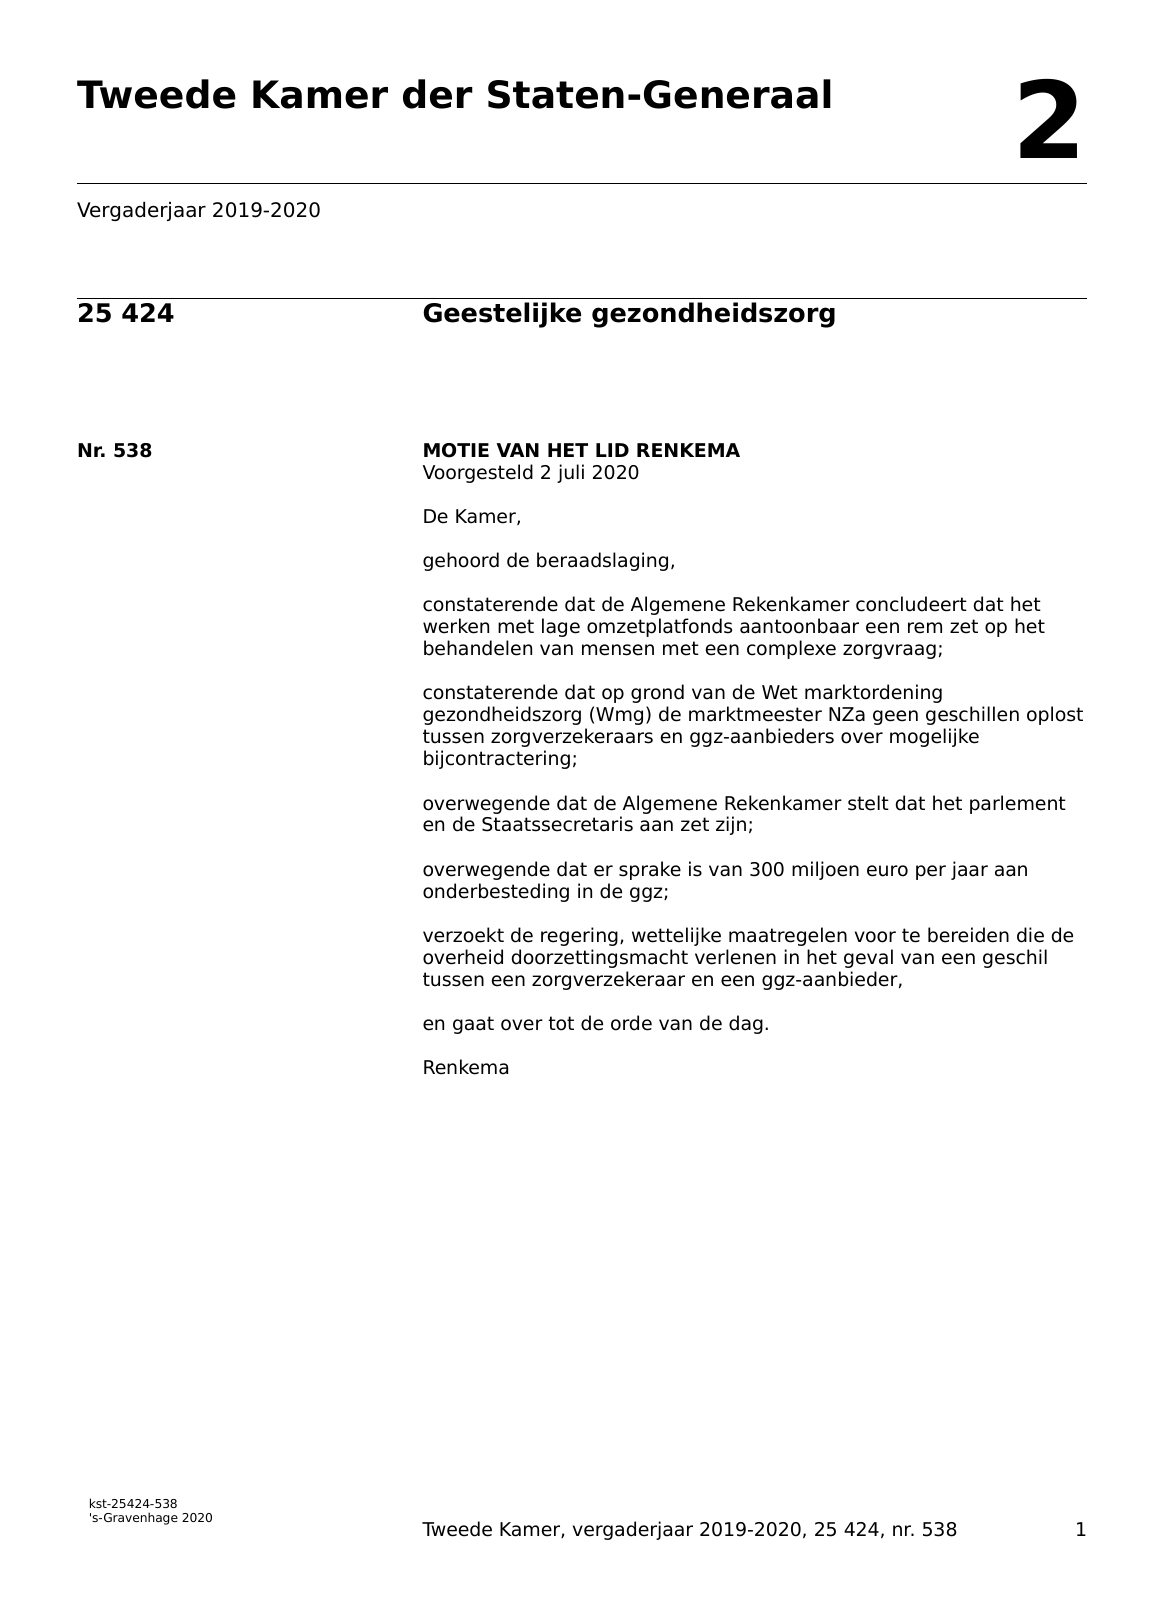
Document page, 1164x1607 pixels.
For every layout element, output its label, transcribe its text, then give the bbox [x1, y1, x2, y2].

text overwegende dat de Algemene Rekenkamer stelt dat het parlement en de Staatssecretaris aan zet zijn; [422, 792, 1087, 836]
text en gaat over tot de orde van de dag. [422, 1013, 1087, 1035]
table_header 2 [886, 59, 1087, 183]
text verzoekt de regering, wettelijke maatregelen voor te bereiden die de overheid doorzettingsmacht verlenen in het geval van een geschil tussen een zorgverzekeraar en een ggz-aanbieder, [422, 925, 1087, 991]
text overwegende dat er sprake is van 300 miljoen euro per jaar aan onderbesteding in de ggz; [422, 858, 1087, 902]
table_cell Vergaderjaar 2019-2020 [77, 184, 1087, 298]
text Renkema [422, 1057, 1087, 1079]
text gehoord de beraadslaging, [422, 550, 1087, 572]
table_header Tweede Kamer der Staten-Generaal [77, 59, 886, 183]
text constaterende dat op grond van de Wet marktordening gezondheidszorg (Wmg) de marktmeester NZa geen geschillen oplost tussen zorgverzekeraars en ggz-aanbieders over mogelijke bijcontractering; [422, 682, 1087, 770]
text constaterende dat de Algemene Rekenkamer concludeert dat het werken met lage omzetplatfonds aantoonbaar een rem zet op het behandelen van mensen met een complexe zorgvraag; [422, 594, 1087, 660]
text Voorgesteld 2 juli 2020 [422, 462, 1087, 484]
subtitle 25 424 Geestelijke gezondheidszorg [77, 299, 1087, 329]
text kst-25424-538 [88, 1497, 323, 1511]
text 's-Gravenhage 2020 [88, 1511, 323, 1525]
text De Kamer, [422, 506, 1087, 528]
subtitle Nr. 538 MOTIE VAN HET LID RENKEMA [77, 440, 1087, 462]
